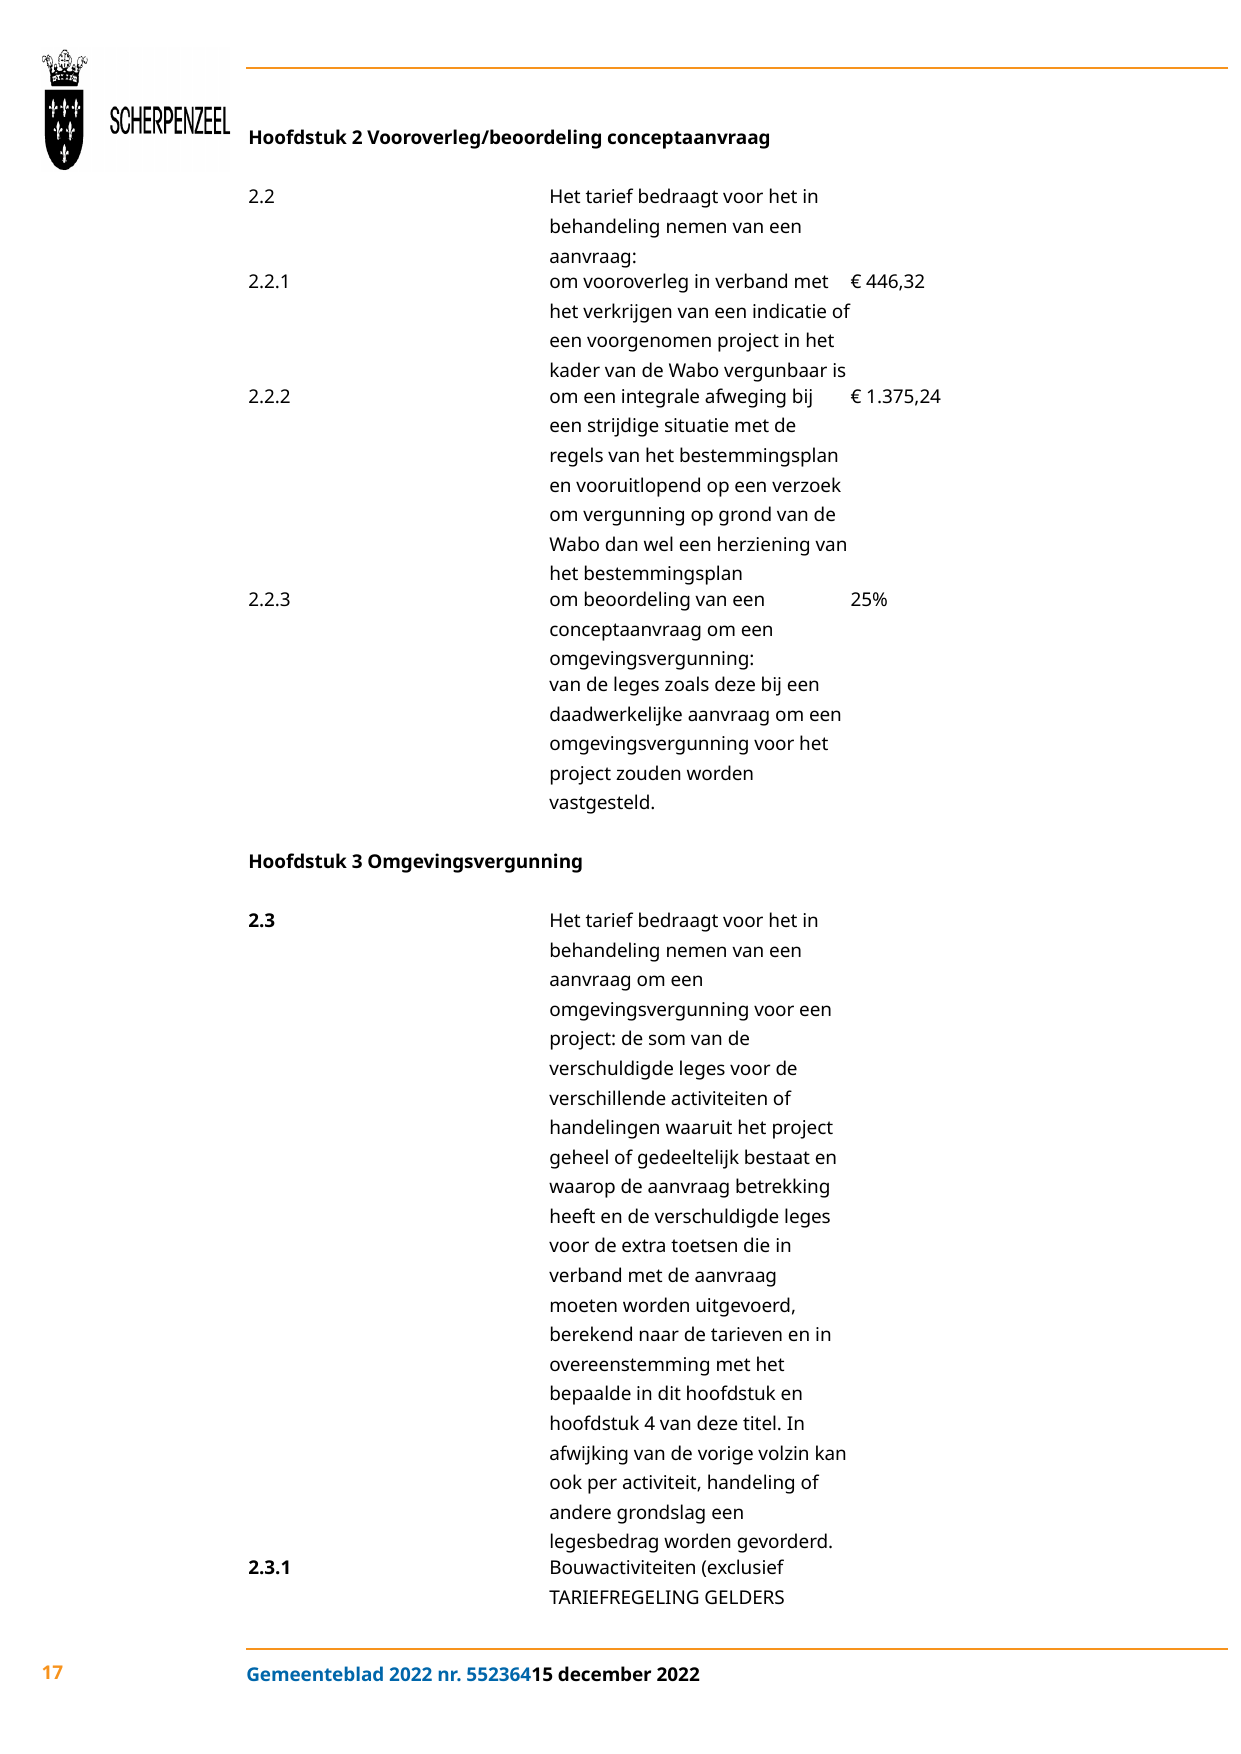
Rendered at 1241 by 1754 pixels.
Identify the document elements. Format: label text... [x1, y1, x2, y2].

table_cell Bouwactiviteiten (exclusief TARIEFREGELING GELDERS [549, 1554, 850, 1609]
table_cell 2.2.1 [248, 269, 549, 383]
table_header Het tarief bedraagt voor het in behandeling nemen van een aanvraag: [549, 184, 850, 268]
table_header 2.2 [248, 184, 549, 268]
table_cell 2.3.1 [248, 1554, 549, 1609]
table_header [850, 184, 1152, 268]
table_cell [248, 671, 549, 815]
table_header Het tarief bedraagt voor het in behandeling nemen van een aanvraag om een omgevingsvergunning voor een project: de som van de verschuldigde leges voor de verschillende activiteiten of handelingen waaruit het project geheel of gedeeltelijk bestaat en waarop de aanvraag betrekking heeft en de verschuldigde leges voor de extra toetsen die in verband met de aanvraag moeten worden uitgevoerd, berekend naar de tarieven en in overeenstemming met het bepaalde in dit hoofdstuk en hoofdstuk 4 van deze titel. In afwijking van de vorige volzin kan ook per activiteit, handeling of andere grondslag een legesbedrag worden gevorderd. [549, 907, 850, 1554]
table_cell 2.2.2 [248, 383, 549, 586]
table_cell € 446,32 [850, 269, 1152, 383]
table_cell 25% [850, 586, 1152, 671]
table_cell om vooroverleg in verband met het verkrijgen van een indicatie of een voorgenomen project in het kader van de Wabo vergunbaar is [549, 269, 850, 383]
table_header [850, 907, 1152, 1554]
table_cell om beoordeling van een conceptaanvraag om een omgevingsvergunning: [549, 586, 850, 671]
table_cell 2.2.3 [248, 586, 549, 671]
table_cell [850, 1554, 1152, 1609]
table_cell om een integrale afweging bij een strijdige situatie met de regels van het bestemmingsplan en vooruitlopend op een verzoek om vergunning op grond van de Wabo dan wel een herziening van het bestemmingsplan [549, 383, 850, 586]
picture [41, 47, 231, 172]
table_header 2.3 [248, 907, 549, 1554]
text Hoofdstuk 2 Vooroverleg/beoordeling conceptaanvraag [248, 124, 1152, 150]
table_cell € 1.375,24 [850, 383, 1152, 586]
table_cell [850, 671, 1152, 815]
text Hoofdstuk 3 Omgevingsvergunning [248, 848, 1152, 874]
table_cell van de leges zoals deze bij een daadwerkelijke aanvraag om een omgevingsvergunning voor het project zouden worden vastgesteld. [549, 671, 850, 815]
